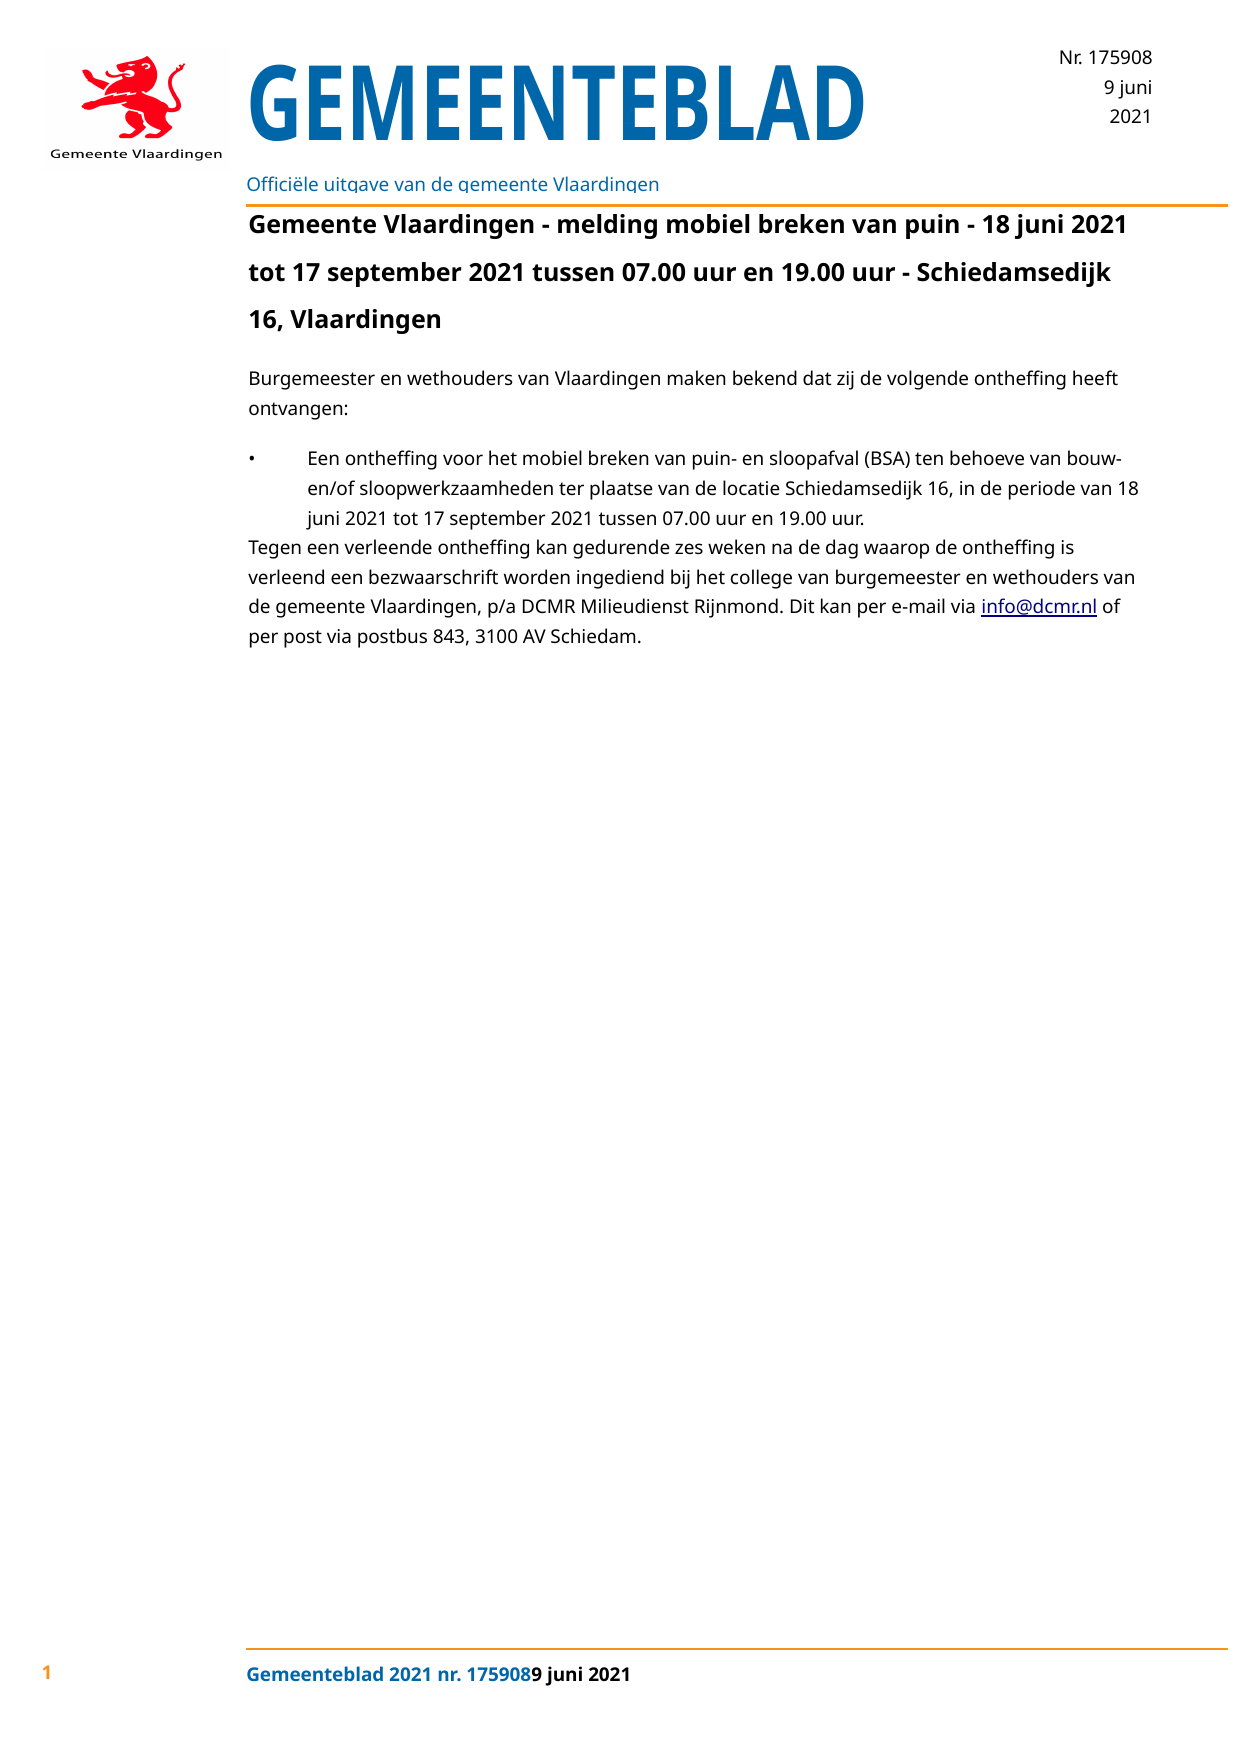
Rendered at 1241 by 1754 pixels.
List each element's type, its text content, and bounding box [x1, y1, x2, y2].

text Tegen een verleende ontheffing kan gedurende zes weken na de dag waarop de ontheffing is verleend een bezwaarschrift worden ingediend bij het college van burgemeester en wethouders van de gemeente Vlaardingen, p/a DCMR Milieudienst Rijnmond. Dit kan per e-mail via info@dcmr.nl of per post via postbus 843, 3100 AV Schiedam. [248, 534, 1152, 649]
picture [41, 47, 231, 172]
list Een ontheffing voor het mobiel breken van puin- en sloopafval (BSA) ten behoeve van bouw- en/of sloopwerkzaamheden ter plaatse van de locatie Schiedamsedijk 16, in de periode van 18 juni 2021 tot 17 september 2021 tussen 07.00 uur en 19.00 uur. [248, 446, 1152, 530]
text Burgemeester en wethouders van Vlaardingen maken bekend dat zij de volgende ontheffing heeft ontvangen: [248, 366, 1152, 421]
text Gemeente Vlaardingen - melding mobiel breken van puin - 18 juni 2021 tot 17 september 2021 tussen 07.00 uur en 19.00 uur - Schiedamsedijk 16, Vlaardingen [248, 207, 1152, 336]
